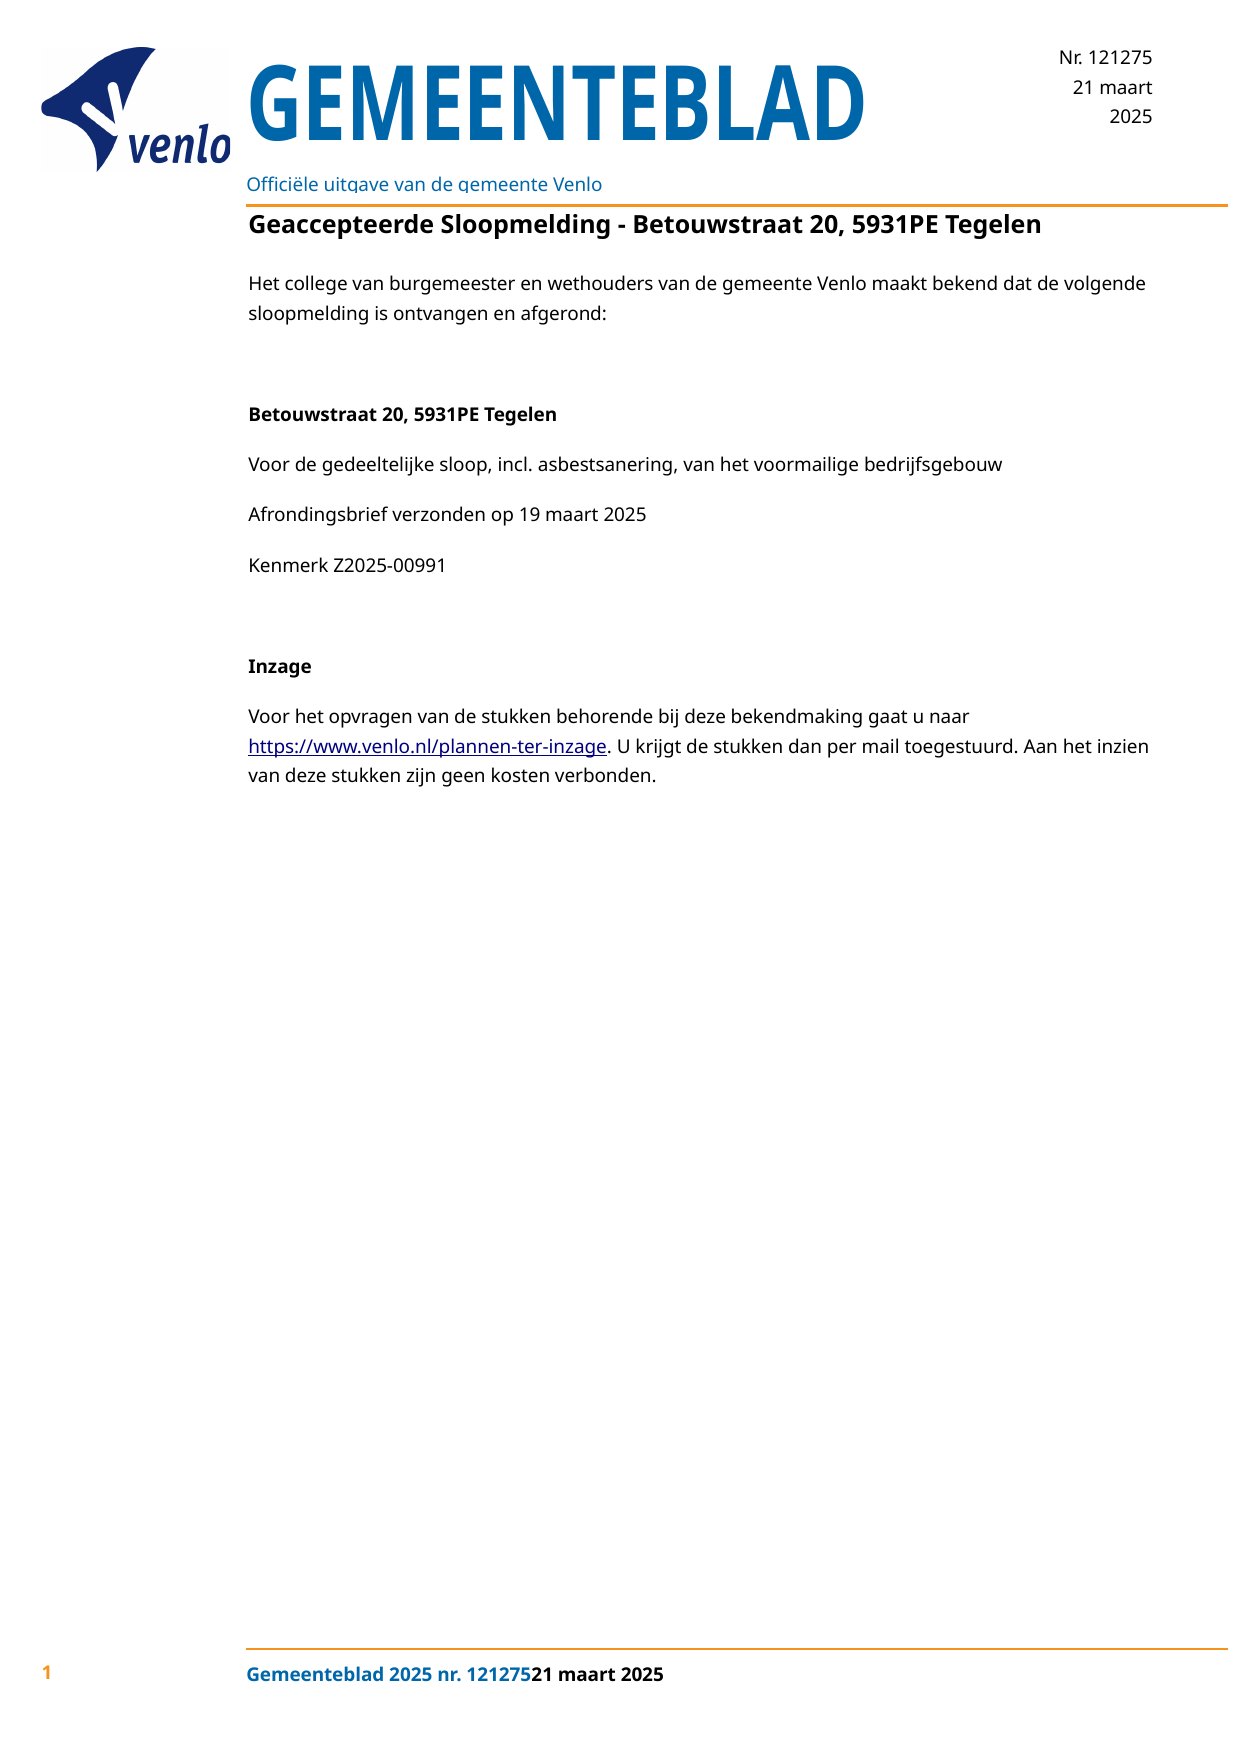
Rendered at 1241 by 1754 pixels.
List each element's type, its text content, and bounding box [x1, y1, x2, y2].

text Betouwstraat 20, 5931PE Tegelen [248, 401, 1152, 426]
text Kenmerk Z2025-00991 [248, 552, 1152, 578]
text Het college van burgemeester en wethouders van de gemeente Venlo maakt bekend dat de volgende sloopmelding is ontvangen en afgerond: [248, 270, 1152, 326]
text Inzage [248, 653, 1152, 678]
text Afrondingsbrief verzonden op 19 maart 2025 [248, 502, 1152, 527]
text Voor het opvragen van de stukken behorende bij deze bekendmaking gaat u naar https://www.venlo.nl/plannen-ter-inzage. U krijgt de stukken dan per mail toegestuurd. Aan het inzien van deze stukken zijn geen kosten verbonden. [248, 703, 1152, 788]
text Voor de gedeeltelijke sloop, incl. asbestsanering, van het voormailige bedrijfsgebouw [248, 451, 1152, 477]
picture [41, 47, 231, 172]
text Geaccepteerde Sloopmelding - Betouwstraat 20, 5931PE Tegelen [248, 207, 1152, 241]
